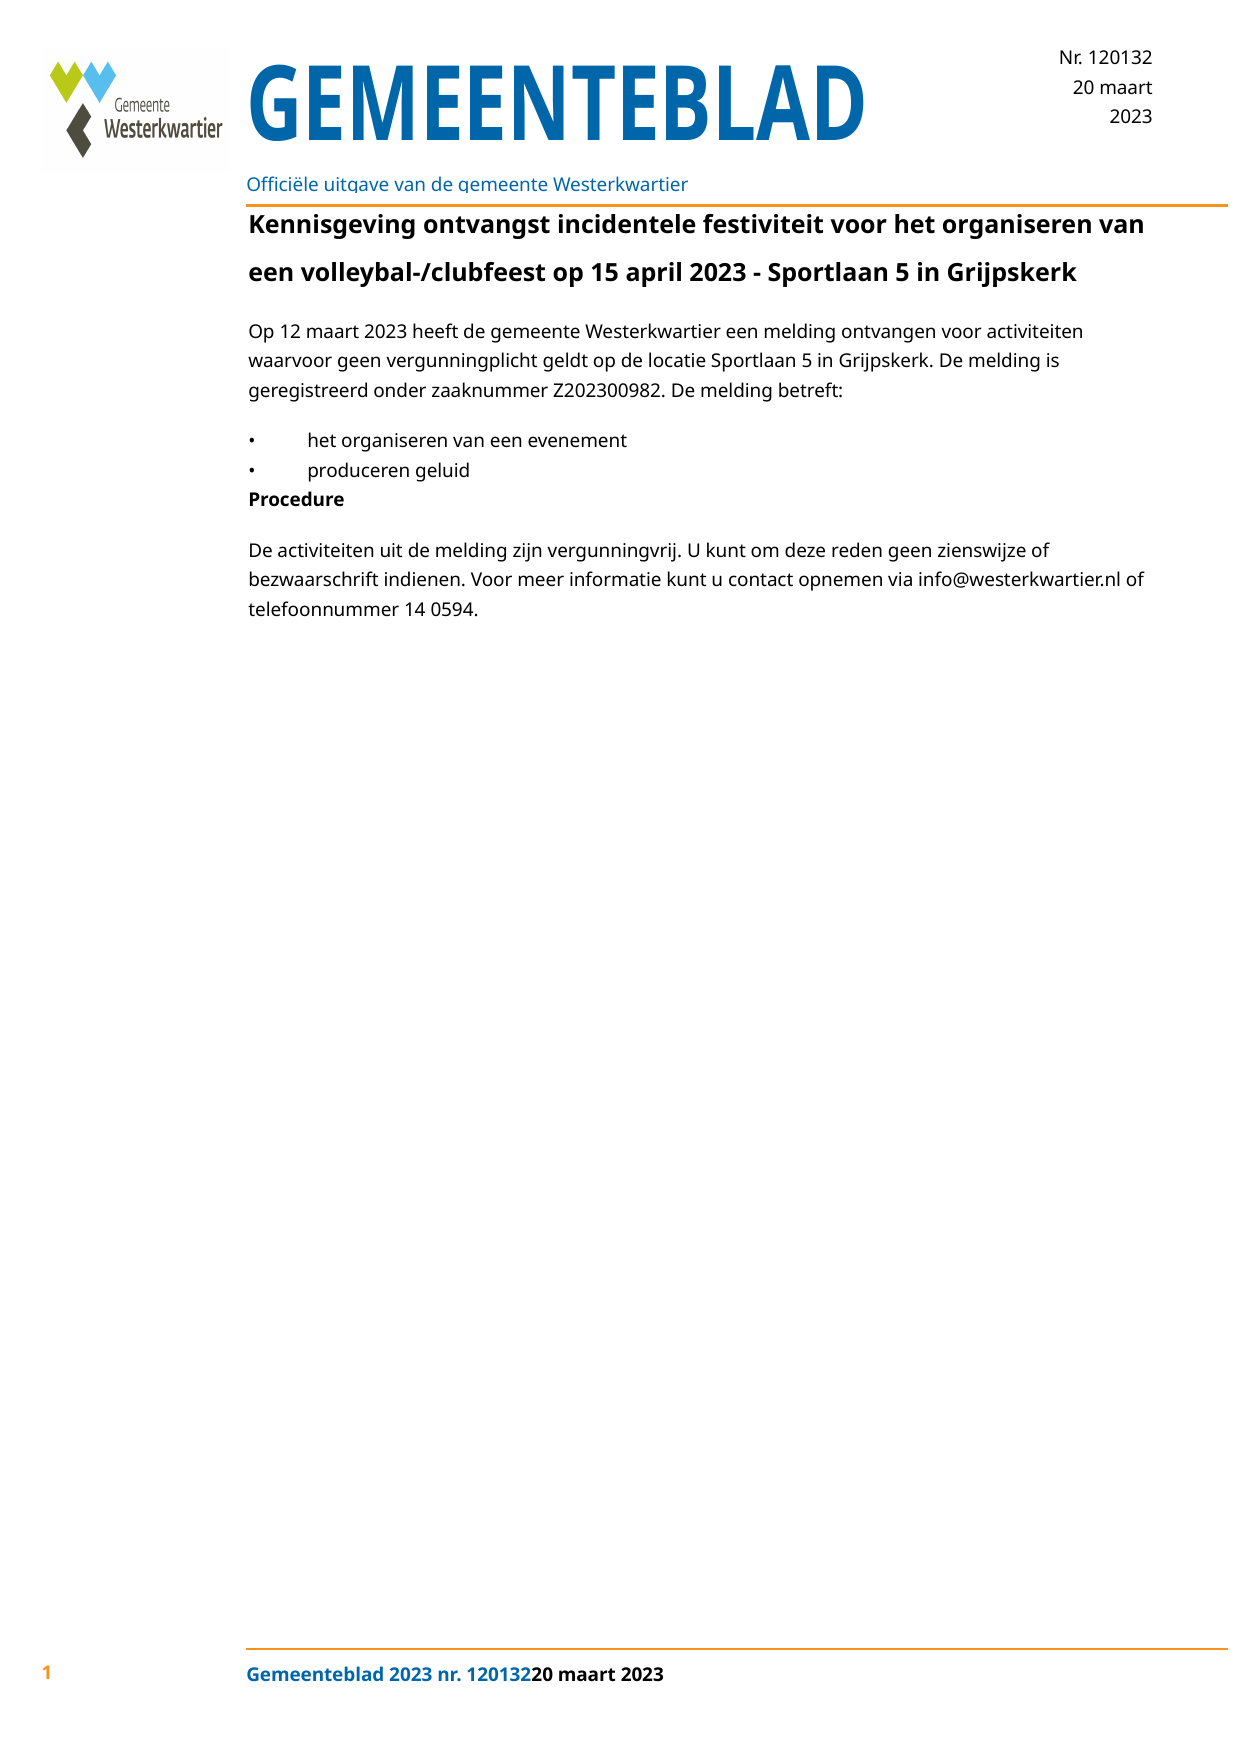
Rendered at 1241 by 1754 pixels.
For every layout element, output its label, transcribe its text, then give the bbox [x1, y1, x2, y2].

text Kennisgeving ontvangst incidentele festiviteit voor het organiseren van een volleybal-/clubfeest op 15 april 2023 - Sportlaan 5 in Grijpskerk [248, 207, 1152, 288]
picture [41, 47, 231, 172]
text Procedure [248, 487, 1152, 512]
text De activiteiten uit de melding zijn vergunningvrij. U kunt om deze reden geen zienswijze of bezwaarschrift indienen. Voor meer informatie kunt u contact opnemen via info@westerkwartier.nl of telefoonnummer 14 0594. [248, 537, 1152, 622]
list het organiseren van een evenement [248, 427, 1152, 453]
text Op 12 maart 2023 heeft de gemeente Westerkwartier een melding ontvangen voor activiteiten waarvoor geen vergunningplicht geldt op de locatie Sportlaan 5 in Grijpskerk. De melding is geregistreerd onder zaaknummer Z202300982. De melding betreft: [248, 318, 1152, 403]
list produceren geluid [248, 457, 1152, 483]
